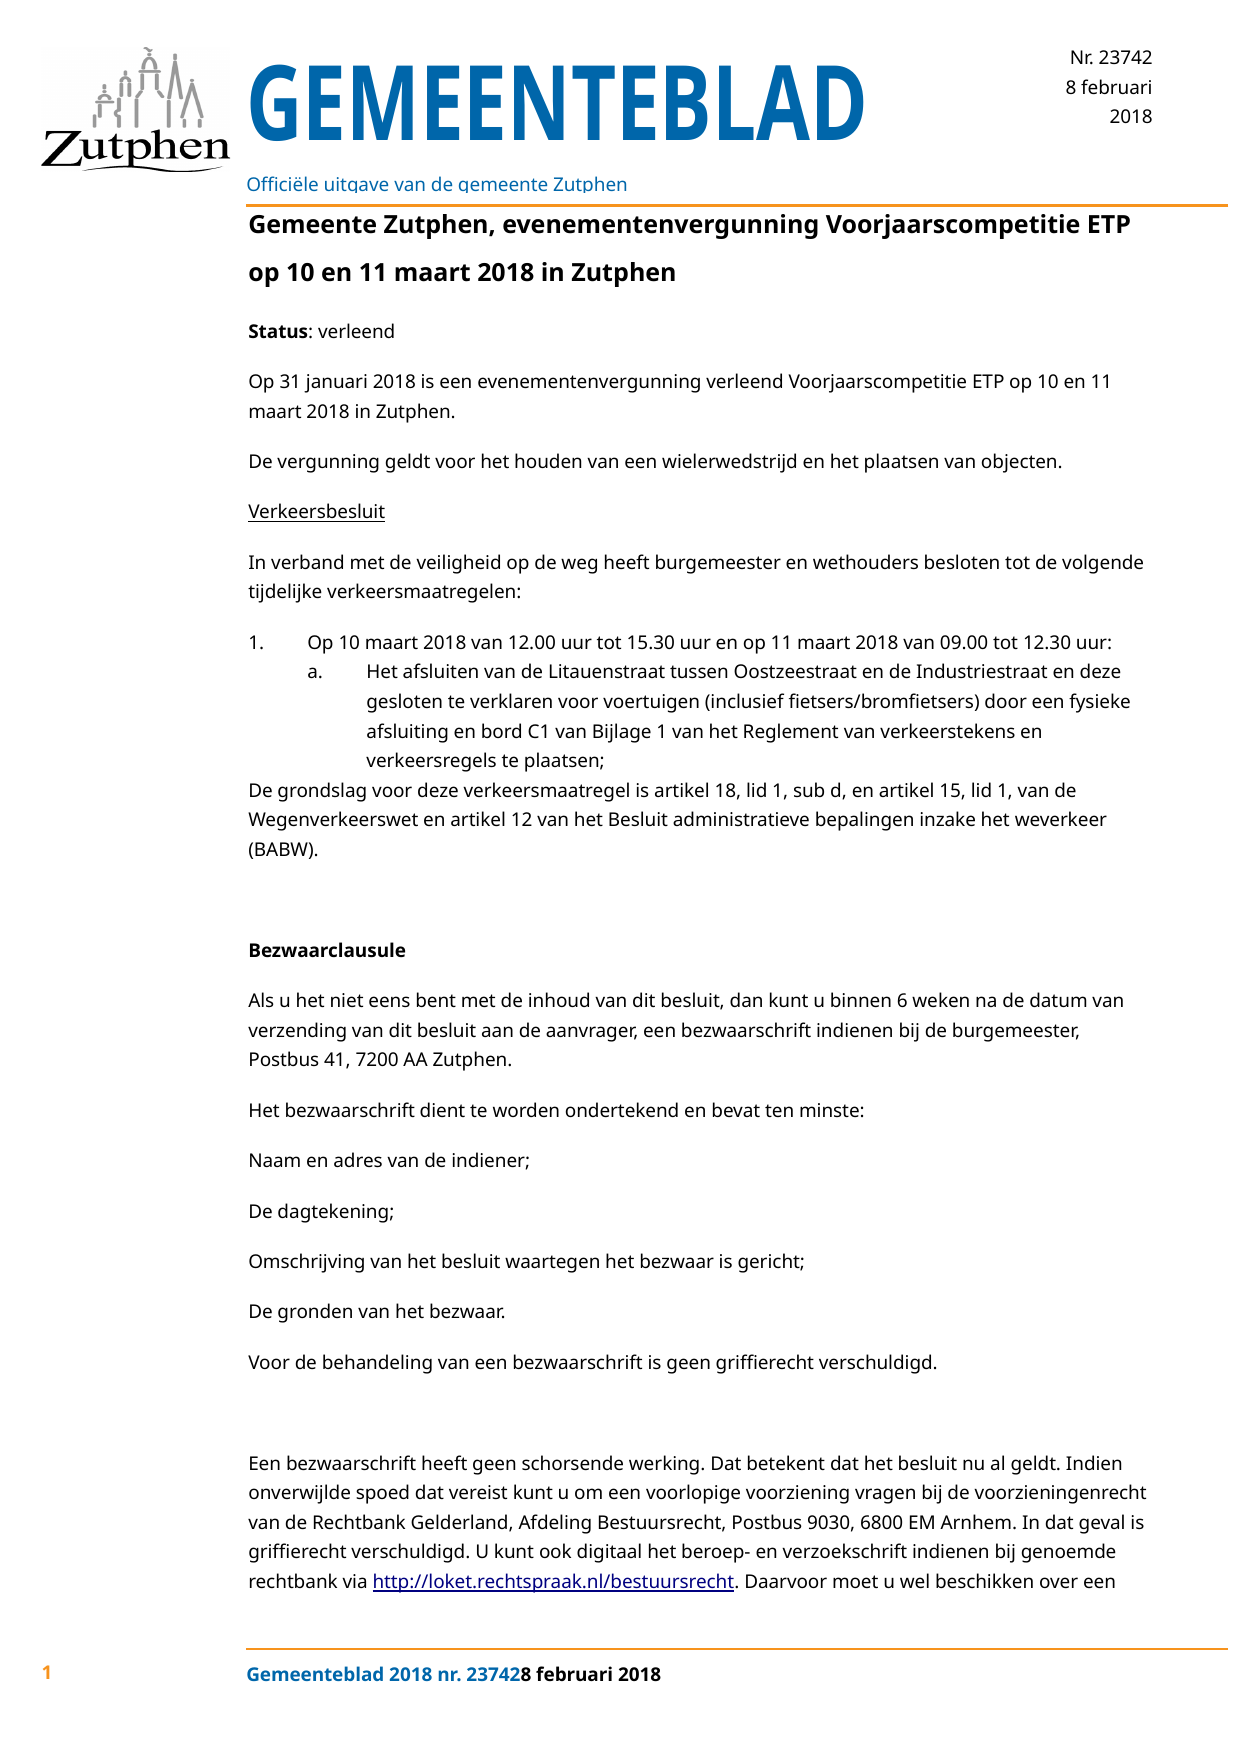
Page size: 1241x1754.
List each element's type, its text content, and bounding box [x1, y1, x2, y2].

text Bezwaarclausule [248, 937, 1152, 963]
list Het afsluiten van de Litauenstraat tussen Oostzeestraat en de Industriestraat en deze gesloten te verklaren voor voertuigen (inclusief fietsers/bromfietsers) door een fysieke afsluiting en bord C1 van Bijlage 1 van het Reglement van verkeerstekens en verkeersregels te plaatsen; [307, 659, 1152, 773]
text De dagtekening; [248, 1198, 1152, 1224]
list Op 10 maart 2018 van 12.00 uur tot 15.30 uur en op 11 maart 2018 van 09.00 tot 12.30 uur: [248, 629, 1152, 655]
text In verband met de veiligheid op de weg heeft burgemeester en wethouders besloten tot de volgende tijdelijke verkeersmaatregelen: [248, 549, 1152, 604]
text De grondslag voor deze verkeersmaatregel is artikel 18, lid 1, sub d, en artikel 15, lid 1, van de Wegenverkeerswet en artikel 12 van het Besluit administratieve bepalingen inzake het weverkeer (BABW). [248, 777, 1152, 862]
text Gemeente Zutphen, evenementenvergunning Voorjaarscompetitie ETP op 10 en 11 maart 2018 in Zutphen [248, 207, 1152, 288]
text Op 31 januari 2018 is een evenementenvergunning verleend Voorjaarscompetitie ETP op 10 en 11 maart 2018 in Zutphen. [248, 368, 1152, 424]
text Verkeersbesluit [248, 499, 1152, 524]
text Een bezwaarschrift heeft geen schorsende werking. Dat betekent dat het besluit nu al geldt. Indien onverwijlde spoed dat vereist kunt u om een voorlopige voorziening vragen bij de voorzieningenrecht van de Rechtbank Gelderland, Afdeling Bestuursrecht, Postbus 9030, 6800 EM Arnhem. In dat geval is griffierecht verschuldigd. U kunt ook digitaal het beroep- en verzoekschrift indienen bij genoemde rechtbank via http://loket.rechtspraak.nl/bestuursrecht. Daarvoor moet u wel beschikken over een [248, 1450, 1152, 1594]
text Status: verleend [248, 318, 1152, 344]
text Omschrijving van het besluit waartegen het bezwaar is gericht; [248, 1248, 1152, 1274]
text Naam en adres van de indiener; [248, 1147, 1152, 1173]
text Als u het niet eens bent met de inhoud van dit besluit, dan kunt u binnen 6 weken na de datum van verzending van dit besluit aan de aanvrager, een bezwaarschrift indienen bij de burgemeester, Postbus 41, 7200 AA Zutphen. [248, 987, 1152, 1072]
text Het bezwaarschrift dient te worden ondertekend en bevat ten minste: [248, 1097, 1152, 1123]
text De gronden van het bezwaar. [248, 1299, 1152, 1324]
text Voor de behandeling van een bezwaarschrift is geen griffierecht verschuldigd. [248, 1349, 1152, 1375]
text De vergunning geldt voor het houden van een wielerwedstrijd en het plaatsen van objecten. [248, 448, 1152, 474]
picture [41, 47, 231, 172]
